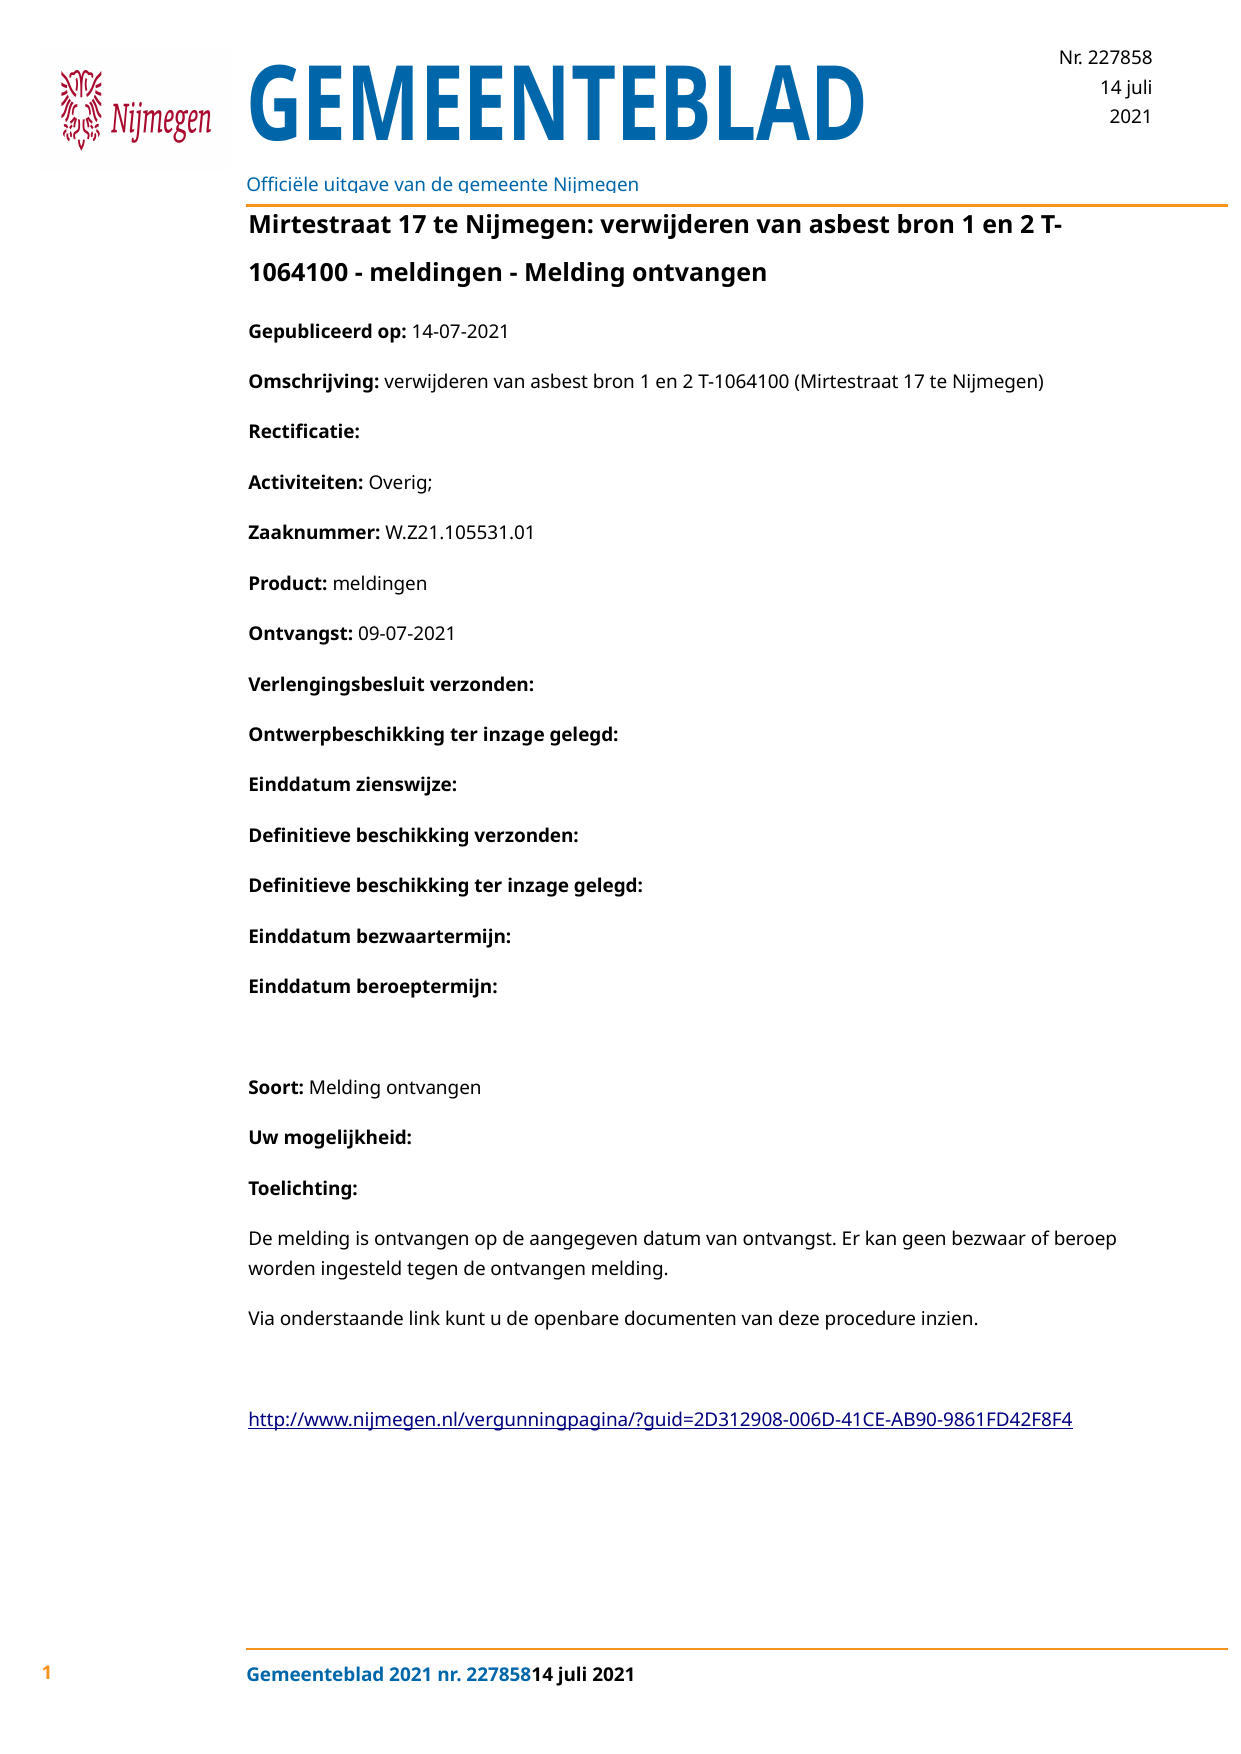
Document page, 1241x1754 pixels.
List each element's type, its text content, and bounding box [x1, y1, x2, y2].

text Product: meldingen [248, 570, 1152, 596]
text Zaaknummer: W.Z21.105531.01 [248, 519, 1152, 545]
text Omschrijving: verwijderen van asbest bron 1 en 2 T-1064100 (Mirtestraat 17 te Nijmegen) [248, 368, 1152, 394]
text Verlengingsbesluit verzonden: [248, 671, 1152, 697]
text Activiteiten: Overig; [248, 469, 1152, 495]
text De melding is ontvangen op de aangegeven datum van ontvangst. Er kan geen bezwaar of beroep worden ingesteld tegen de ontvangen melding. [248, 1225, 1152, 1281]
text http://www.nijmegen.nl/vergunningpagina/?guid=2D312908-006D-41CE-AB90-9861FD42F8F4 [248, 1406, 1152, 1432]
text Mirtestraat 17 te Nijmegen: verwijderen van asbest bron 1 en 2 T-1064100 - meldingen - Melding ontvangen [248, 207, 1152, 288]
text Definitieve beschikking ter inzage gelegd: [248, 872, 1152, 898]
text Ontvangst: 09-07-2021 [248, 620, 1152, 646]
text Einddatum bezwaartermijn: [248, 923, 1152, 949]
text Rectificatie: [248, 419, 1152, 444]
text Uw mogelijkheid: [248, 1124, 1152, 1150]
text Ontwerpbeschikking ter inzage gelegd: [248, 721, 1152, 747]
text Einddatum beroeptermijn: [248, 973, 1152, 999]
text Einddatum zienswijze: [248, 772, 1152, 797]
text Toelichting: [248, 1175, 1152, 1201]
text Gepubliceerd op: 14-07-2021 [248, 318, 1152, 344]
text Soort: Melding ontvangen [248, 1074, 1152, 1100]
picture [41, 47, 231, 172]
text Via onderstaande link kunt u de openbare documenten van deze procedure inzien. [248, 1305, 1152, 1331]
text Definitieve beschikking verzonden: [248, 822, 1152, 848]
